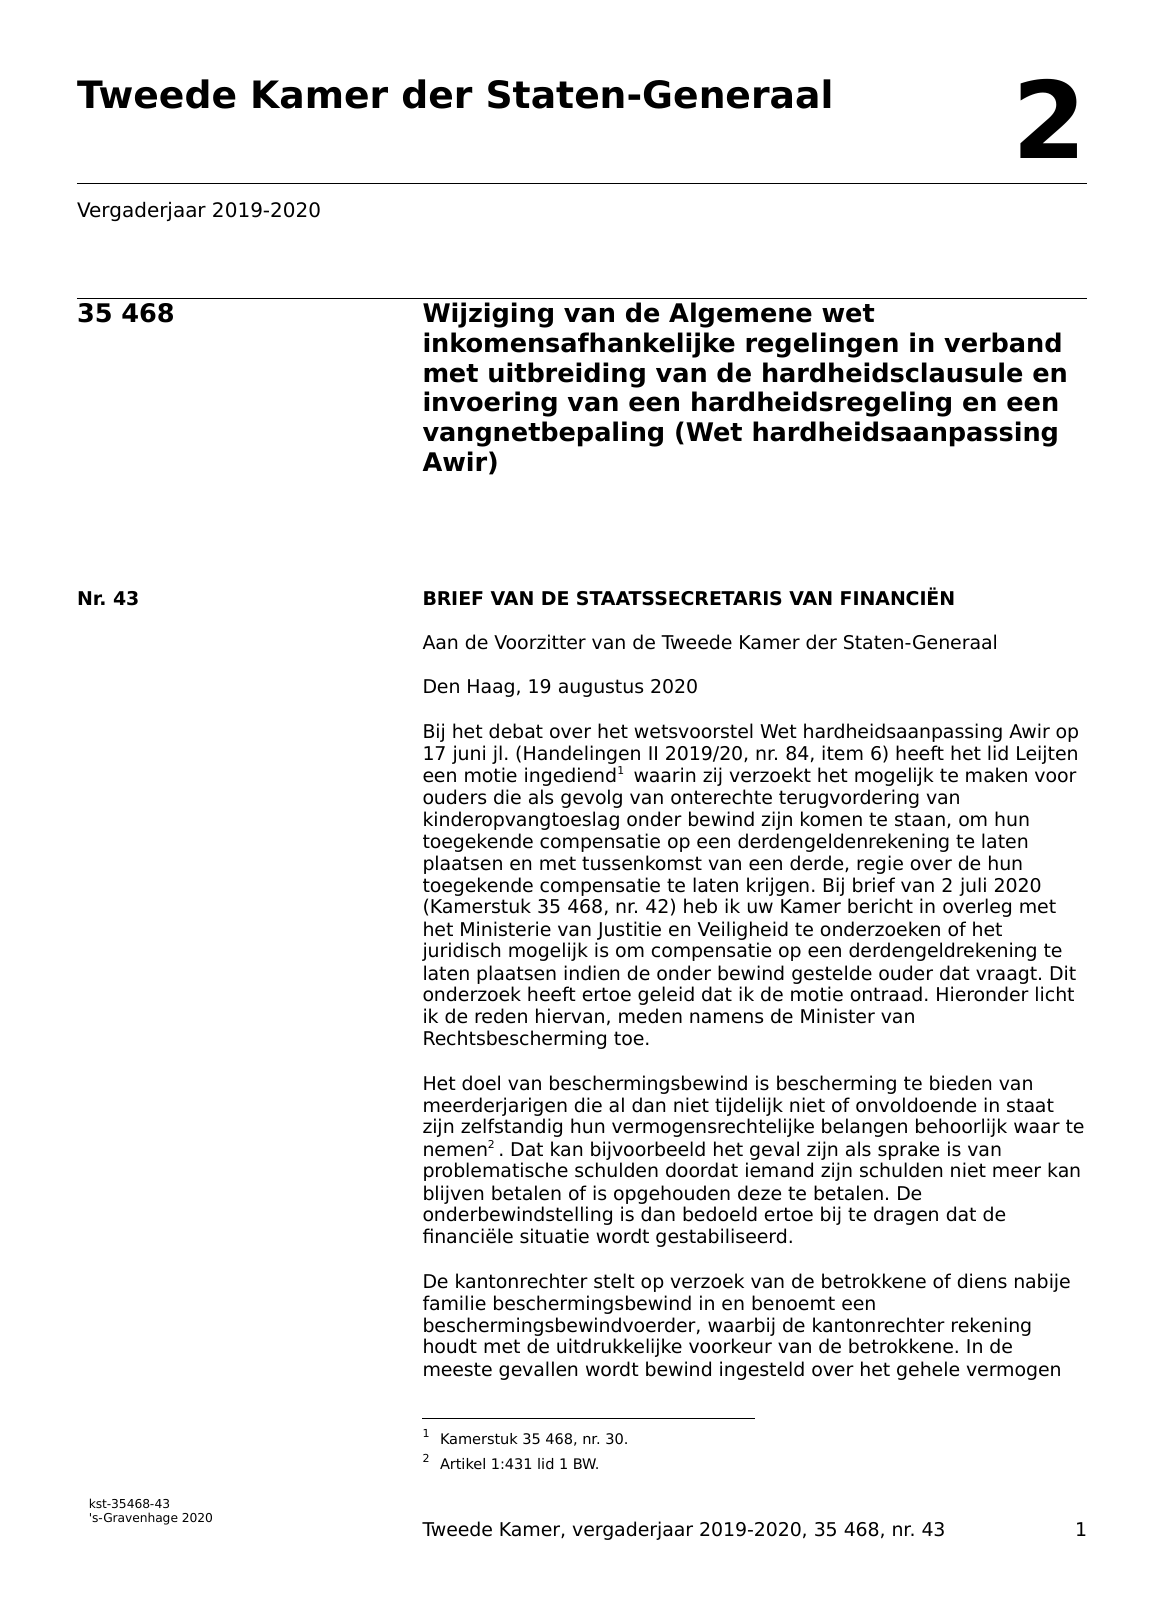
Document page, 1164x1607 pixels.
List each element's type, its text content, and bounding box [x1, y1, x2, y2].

text Bij het debat over het wetsvoorstel Wet hardheidsaanpassing Awir op 17 juni jl. (Handelingen II 2019/20, nr. 84, item 6) heeft het lid Leijten een motie ingediend waarin zij verzoekt het mogelijk te maken voor ouders die als gevolg van onterechte terugvordering van kinderopvangtoeslag onder bewind zijn komen te staan, om hun toegekende compensatie op een derdengeldenrekening te laten plaatsen en met tussenkomst van een derde, regie over de hun toegekende compensatie te laten krijgen. Bij brief van 2 juli 2020 (Kamerstuk 35 468, nr. 42) heb ik uw Kamer bericht in overleg met het Ministerie van Justitie en Veiligheid te onderzoeken of het juridisch mogelijk is om compensatie op een derdengeldrekening te laten plaatsen indien de onder bewind gestelde ouder dat vraagt. Dit onderzoek heeft ertoe geleid dat ik de motie ontraad. Hieronder licht ik de reden hiervan, meden namens de Minister van Rechtsbescherming toe. [422, 721, 1087, 1050]
subtitle 35 468 Wijziging van de Algemene wet inkomensafhankelijke regelingen in verband met uitbreiding van de hardheidsclausule en invoering van een hardheidsregeling en een vangnetbepaling (Wet hardheidsaanpassing Awir) [77, 299, 1087, 477]
text Aan de Voorzitter van de Tweede Kamer der Staten-Generaal [422, 632, 1087, 654]
text Kamerstuk 35 468, nr. 30. [422, 1427, 1087, 1449]
text Het doel van beschermingsbewind is bescherming te bieden van meerderjarigen die al dan niet tijdelijk niet of onvoldoende in staat zijn zelfstandig hun vermogensrechtelijke belangen behoorlijk waar te nemen. Dat kan bijvoorbeeld het geval zijn als sprake is van problematische schulden doordat iemand zijn schulden niet meer kan blijven betalen of is opgehouden deze te betalen. De onderbewindstelling is dan bedoeld ertoe bij te dragen dat de financiële situatie wordt gestabiliseerd. [422, 1072, 1087, 1248]
text Den Haag, 19 augustus 2020 [422, 676, 1087, 698]
text 's-Gravenhage 2020 [88, 1511, 323, 1525]
text kst-35468-43 [88, 1497, 323, 1511]
subtitle Nr. 43 BRIEF VAN DE STAATSSECRETARIS VAN FINANCIËN [77, 588, 1087, 610]
text De kantonrechter stelt op verzoek van de betrokkene of diens nabije familie beschermingsbewind in en benoemt een beschermingsbewindvoerder, waarbij de kantonrechter rekening houdt met de uitdrukkelijke voorkeur van de betrokkene. In de meeste gevallen wordt bewind ingesteld over het gehele vermogen [422, 1271, 1087, 1380]
table_cell Vergaderjaar 2019-2020 [77, 184, 1087, 298]
table_header Tweede Kamer der Staten-Generaal [77, 59, 886, 183]
table_header 2 [886, 59, 1087, 183]
text Artikel 1:431 lid 1 BW. [422, 1452, 1087, 1474]
